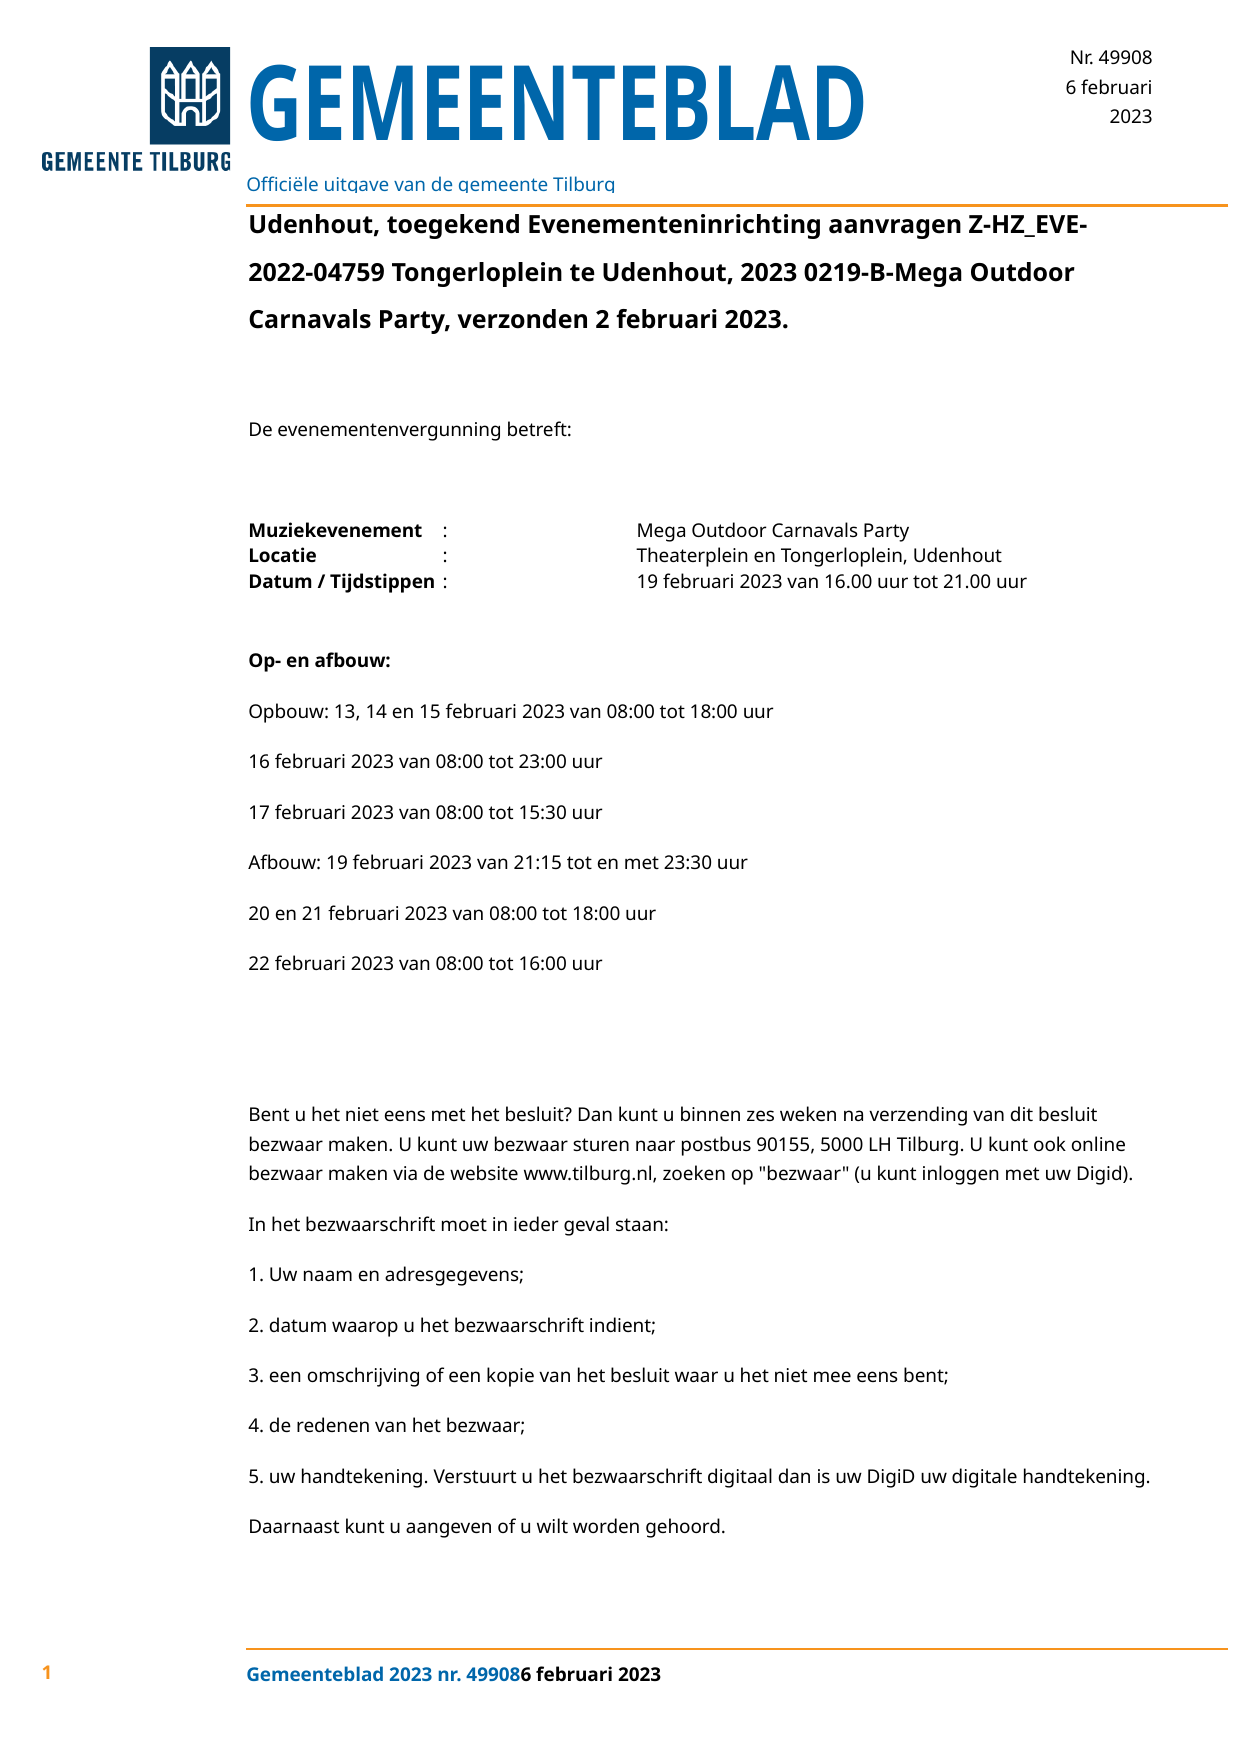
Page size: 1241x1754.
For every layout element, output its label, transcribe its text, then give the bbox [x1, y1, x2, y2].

table_header : [442, 517, 636, 543]
text 20 en 21 februari 2023 van 08:00 tot 18:00 uur [248, 900, 1152, 926]
text 22 februari 2023 van 08:00 tot 16:00 uur [248, 950, 1152, 976]
text 16 februari 2023 van 08:00 tot 23:00 uur [248, 748, 1152, 774]
table_header Muziekevenement [248, 517, 442, 543]
text Opbouw: 13, 14 en 15 februari 2023 van 08:00 tot 18:00 uur [248, 698, 1152, 724]
table_header Mega Outdoor Carnavals Party [636, 517, 1152, 543]
table_cell Locatie [248, 543, 442, 568]
picture [41, 47, 231, 172]
text 4. de redenen van het bezwaar; [248, 1413, 1152, 1438]
text 1. Uw naam en adresgegevens; [248, 1261, 1152, 1287]
text Afbouw: 19 februari 2023 van 21:15 tot en met 23:30 uur [248, 849, 1152, 875]
text 5. uw handtekening. Verstuurt u het bezwaarschrift digitaal dan is uw DigiD uw digitale handtekening. [248, 1463, 1152, 1489]
text Bent u het niet eens met het besluit? Dan kunt u binnen zes weken na verzending van dit besluit bezwaar maken. U kunt uw bezwaar sturen naar postbus 90155, 5000 LH Tilburg. U kunt ook online bezwaar maken via de website www.tilburg.nl, zoeken op "bezwaar" (u kunt inloggen met uw Digid). [248, 1101, 1152, 1186]
text 3. een omschrijving of een kopie van het besluit waar u het niet mee eens bent; [248, 1362, 1152, 1388]
table_cell 19 februari 2023 van 16.00 uur tot 21.00 uur [636, 568, 1152, 594]
text 2. datum waarop u het bezwaarschrift indient; [248, 1312, 1152, 1338]
text Daarnaast kunt u aangeven of u wilt worden gehoord. [248, 1513, 1152, 1539]
text 17 februari 2023 van 08:00 tot 15:30 uur [248, 799, 1152, 825]
text Op- en afbouw: [248, 648, 1152, 673]
table_cell Theaterplein en Tongerloplein, Udenhout [636, 543, 1152, 568]
text De evenementenvergunning betreft: [248, 416, 1152, 442]
table_cell : [442, 543, 636, 568]
text In het bezwaarschrift moet in ieder geval staan: [248, 1211, 1152, 1237]
text Udenhout, toegekend Evenementeninrichting aanvragen Z-HZ_EVE-2022-04759 Tongerloplein te Udenhout, 2023 0219-B-Mega Outdoor Carnavals Party, verzonden 2 februari 2023. [248, 207, 1152, 336]
table_cell : [442, 568, 636, 594]
table_cell Datum / Tijdstippen [248, 568, 442, 594]
